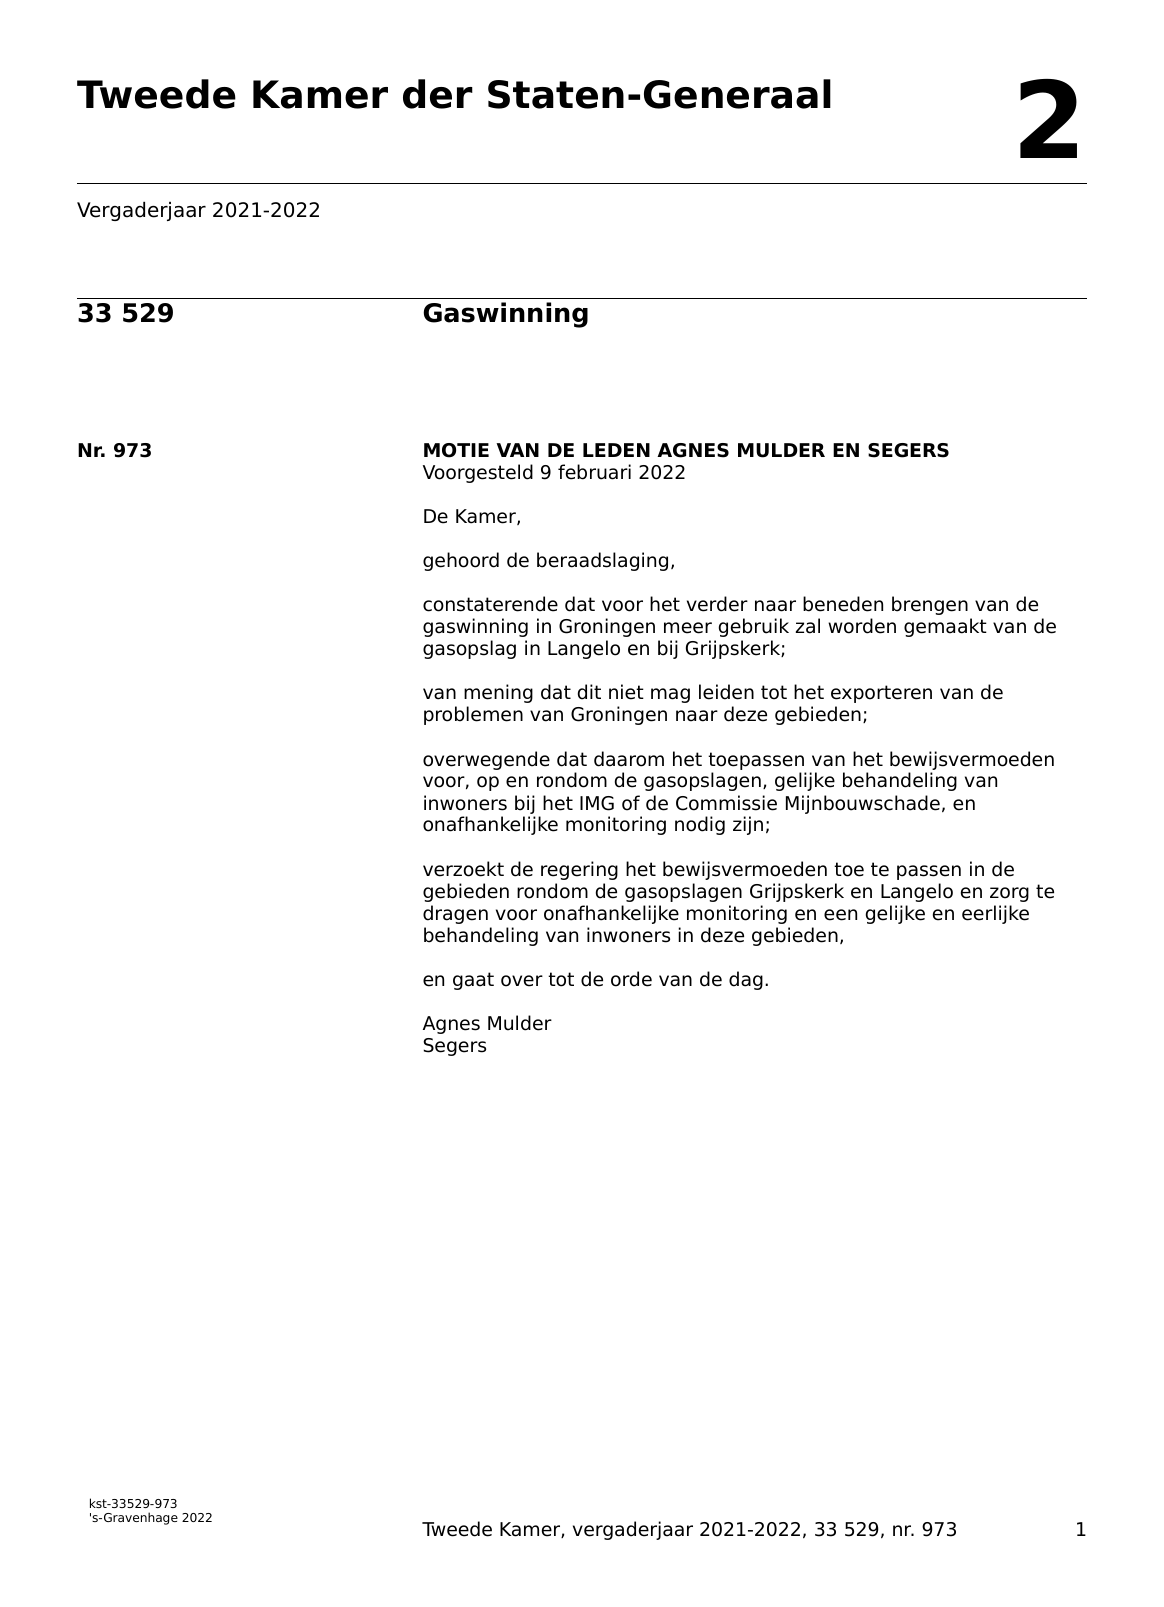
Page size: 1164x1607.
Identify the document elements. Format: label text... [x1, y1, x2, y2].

table_header Tweede Kamer der Staten-Generaal [77, 59, 886, 183]
text Agnes Mulder [422, 1013, 1087, 1035]
text Voorgesteld 9 februari 2022 [422, 462, 1087, 484]
table_cell Vergaderjaar 2021-2022 [77, 184, 1087, 298]
text en gaat over tot de orde van de dag. [422, 969, 1087, 991]
table_header 2 [886, 59, 1087, 183]
text van mening dat dit niet mag leiden tot het exporteren van de problemen van Groningen naar deze gebieden; [422, 682, 1087, 726]
text De Kamer, [422, 506, 1087, 528]
text Segers [422, 1035, 1087, 1057]
text kst-33529-973 [88, 1497, 323, 1511]
text verzoekt de regering het bewijsvermoeden toe te passen in de gebieden rondom de gasopslagen Grijpskerk en Langelo en zorg te dragen voor onafhankelijke monitoring en een gelijke en eerlijke behandeling van inwoners in deze gebieden, [422, 858, 1087, 946]
subtitle Nr. 973 MOTIE VAN DE LEDEN AGNES MULDER EN SEGERS [77, 440, 1087, 462]
text constaterende dat voor het verder naar beneden brengen van de gaswinning in Groningen meer gebruik zal worden gemaakt van de gasopslag in Langelo en bij Grijpskerk; [422, 594, 1087, 660]
subtitle 33 529 Gaswinning [77, 299, 1087, 329]
text gehoord de beraadslaging, [422, 550, 1087, 572]
text 's-Gravenhage 2022 [88, 1511, 323, 1525]
text overwegende dat daarom het toepassen van het bewijsvermoeden voor, op en rondom de gasopslagen, gelijke behandeling van inwoners bij het IMG of de Commissie Mijnbouwschade, en onafhankelijke monitoring nodig zijn; [422, 748, 1087, 836]
